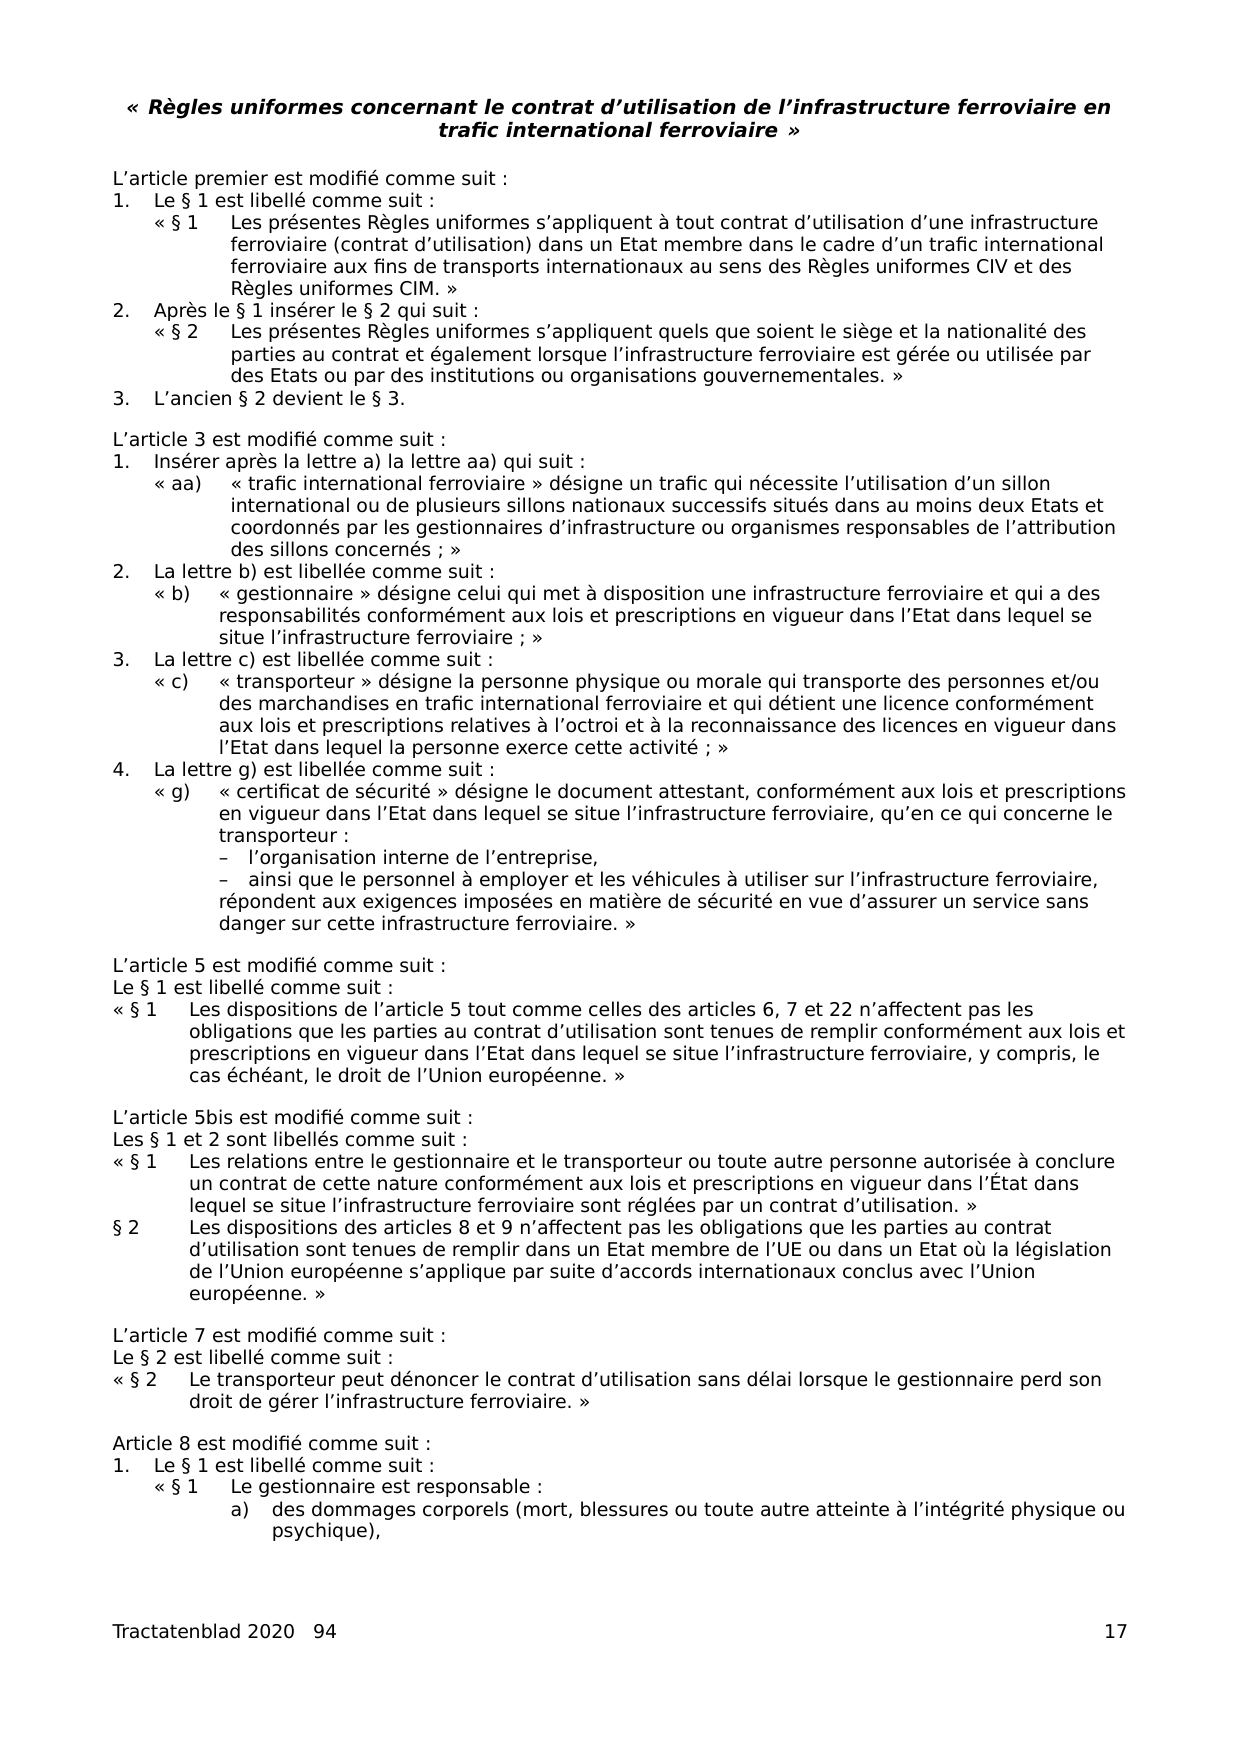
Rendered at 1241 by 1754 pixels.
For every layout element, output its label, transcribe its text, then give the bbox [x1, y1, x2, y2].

text répondent aux exigences imposées en matière de sécurité en vue d’assurer un service sans danger sur cette infrastructure ferroviaire. » [218, 891, 1128, 935]
text 1. Insérer après la lettre a) la lettre aa) qui suit : [112, 451, 1128, 473]
text – ainsi que le personnel à employer et les véhicules à utiliser sur l’infrastructure ferroviaire, [218, 869, 1128, 891]
text a) des dommages corporels (mort, blessures ou toute autre atteinte à l’intégrité physique ou psychique), [230, 1498, 1128, 1542]
text « c) « transporteur » désigne la personne physique ou morale qui transporte des personnes et/ou des marchandises en trafic international ferroviaire et qui détient une licence conformément aux lois et prescriptions relatives à l’octroi et à la reconnaissance des licences en vigueur dans l’Etat dans lequel la personne exerce cette activité ; » [153, 671, 1128, 759]
text – l’organisation interne de l’entreprise, [218, 847, 1128, 869]
text L’article 5 est modifié comme suit : [112, 955, 1128, 977]
text 4. La lettre g) est libellée comme suit : [112, 759, 1128, 781]
subtitle « Règles uniformes concernant le contrat d’utilisation de l’infrastructure ferroviaire en trafic international ferroviaire » [112, 96, 1128, 143]
text 2. Après le § 1 insérer le § 2 qui suit : [112, 299, 1128, 321]
text « aa) « trafic international ferroviaire » désigne un trafic qui nécessite l’utilisation d’un sillon international ou de plusieurs sillons nationaux successifs situés dans au moins deux Etats et coordonnés par les gestionnaires d’infrastructure ou organismes responsables de l’attribution des sillons concernés ; » [153, 473, 1128, 561]
text Le § 2 est libellé comme suit : [112, 1347, 1128, 1368]
text Article 8 est modifié comme suit : [112, 1432, 1128, 1454]
text 2. La lettre b) est libellée comme suit : [112, 561, 1128, 583]
text « § 2 Le transporteur peut dénoncer le contrat d’utilisation sans délai lorsque le gestionnaire perd son droit de gérer l’infrastructure ferroviaire. » [112, 1368, 1128, 1412]
text L’article premier est modifié comme suit : [112, 168, 1128, 189]
text § 2 Les dispositions des articles 8 et 9 n’affectent pas les obligations que les parties au contrat d’utilisation sont tenues de remplir dans un Etat membre de l’UE ou dans un Etat où la législation de l’Union européenne s’applique par suite d’accords internationaux conclus avec l’Union européenne. » [112, 1217, 1128, 1304]
text 3. La lettre c) est libellée comme suit : [112, 649, 1128, 671]
text « § 1 Le gestionnaire est responsable : [153, 1476, 1128, 1498]
text 3. L’ancien § 2 devient le § 3. [112, 387, 1128, 409]
text 1. Le § 1 est libellé comme suit : [112, 189, 1128, 212]
text Les § 1 et 2 sont libellés comme suit : [112, 1129, 1128, 1151]
text « § 2 Les présentes Règles uniformes s’appliquent quels que soient le siège et la nationalité des parties au contrat et également lorsque l’infrastructure ferroviaire est gérée ou utilisée par des Etats ou par des institutions ou organisations gouvernementales. » [153, 321, 1128, 387]
text L’article 5bis est modifié comme suit : [112, 1107, 1128, 1129]
text « § 1 Les présentes Règles uniformes s’appliquent à tout contrat d’utilisation d’une infrastructure ferroviaire (contrat d’utilisation) dans un Etat membre dans le cadre d’un trafic international ferroviaire aux fins de transports internationaux au sens des Règles uniformes CIV et des Règles uniformes CIM. » [153, 212, 1128, 299]
text « b) « gestionnaire » désigne celui qui met à disposition une infrastructure ferroviaire et qui a des responsabilités conformément aux lois et prescriptions en vigueur dans l’Etat dans lequel se situe l’infrastructure ferroviaire ; » [153, 583, 1128, 649]
text « § 1 Les dispositions de l’article 5 tout comme celles des articles 6, 7 et 22 n’affectent pas les obligations que les parties au contrat d’utilisation sont tenues de remplir conformément aux lois et prescriptions en vigueur dans l’Etat dans lequel se situe l’infrastructure ferroviaire, y compris, le cas échéant, le droit de l’Union européenne. » [112, 999, 1128, 1087]
text « § 1 Les relations entre le gestionnaire et le transporteur ou toute autre personne autorisée à conclure un contrat de cette nature conformément aux lois et prescriptions en vigueur dans l’État dans lequel se situe l’infrastructure ferroviaire sont réglées par un contrat d’utilisation. » [112, 1151, 1128, 1217]
text 1. Le § 1 est libellé comme suit : [112, 1454, 1128, 1476]
text Le § 1 est libellé comme suit : [112, 977, 1128, 999]
text L’article 3 est modifié comme suit : [112, 429, 1128, 451]
text « g) « certificat de sécurité » désigne le document attestant, conformément aux lois et prescriptions en vigueur dans l’Etat dans lequel se situe l’infrastructure ferroviaire, qu’en ce qui concerne le transporteur : [153, 781, 1128, 847]
text L’article 7 est modifié comme suit : [112, 1324, 1128, 1347]
